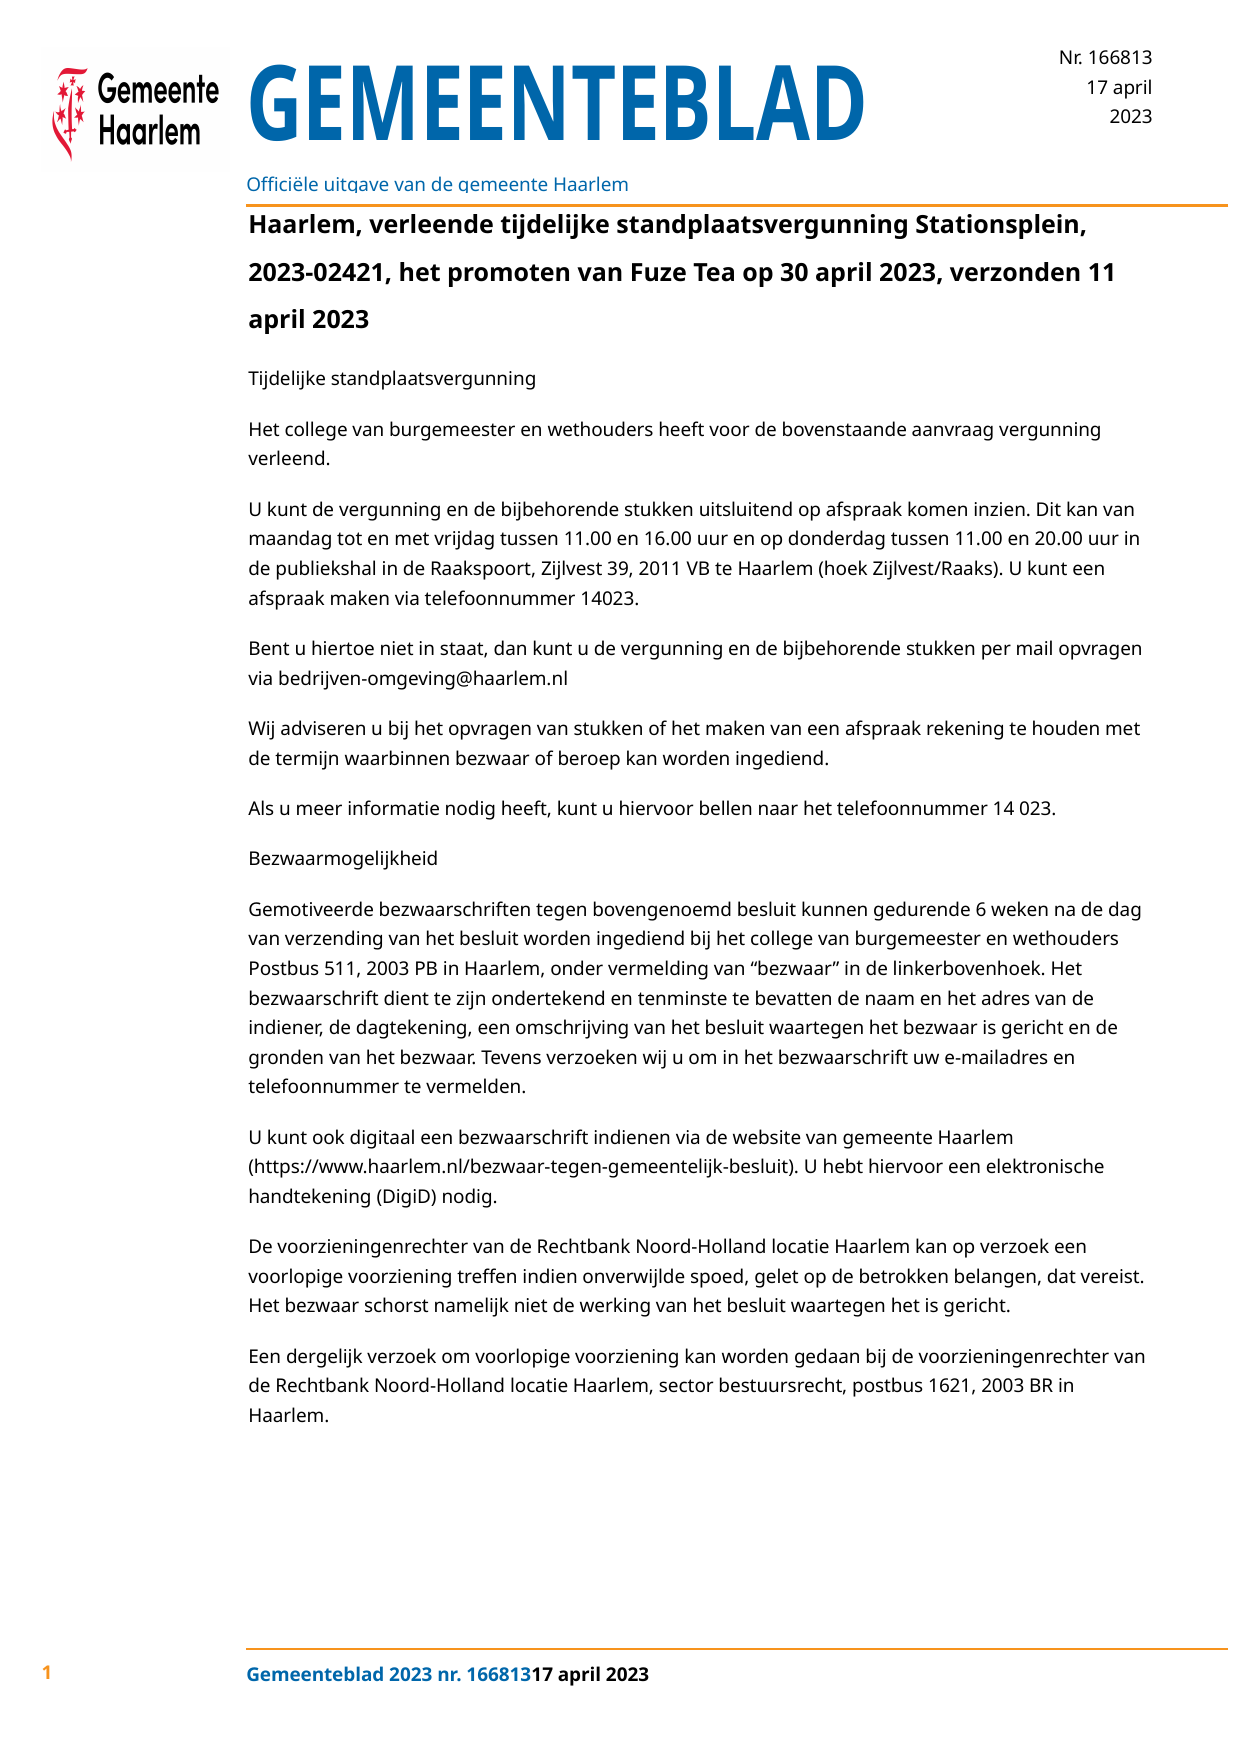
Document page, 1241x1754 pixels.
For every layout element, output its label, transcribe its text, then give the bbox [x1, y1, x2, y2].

text U kunt ook digitaal een bezwaarschrift indienen via de website van gemeente Haarlem (https://www.haarlem.nl/bezwaar-tegen-gemeentelijk-besluit). U hebt hiervoor een elektronische handtekening (DigiD) nodig. [248, 1124, 1152, 1209]
text Bezwaarmogelijkheid [248, 846, 1152, 871]
text De voorzieningenrechter van de Rechtbank Noord-Holland locatie Haarlem kan op verzoek een voorlopige voorziening treffen indien onverwijlde spoed, gelet op de betrokken belangen, dat vereist. Het bezwaar schorst namelijk niet de werking van het besluit waartegen het is gericht. [248, 1233, 1152, 1318]
text U kunt de vergunning en de bijbehorende stukken uitsluitend op afspraak komen inzien. Dit kan van maandag tot en met vrijdag tussen 11.00 en 16.00 uur en op donderdag tussen 11.00 en 20.00 uur in de publiekshal in de Raakspoort, Zijlvest 39, 2011 VB te Haarlem (hoek Zijlvest/Raaks). U kunt een afspraak maken via telefoonnummer 14023. [248, 496, 1152, 610]
text Bent u hiertoe niet in staat, dan kunt u de vergunning en de bijbehorende stukken per mail opvragen via bedrijven-omgeving@haarlem.nl [248, 635, 1152, 690]
text Als u meer informatie nodig heeft, kunt u hiervoor bellen naar het telefoonnummer 14 023. [248, 795, 1152, 821]
text Wij adviseren u bij het opvragen van stukken of het maken van een afspraak rekening te houden met de termijn waarbinnen bezwaar of beroep kan worden ingediend. [248, 715, 1152, 770]
text Het college van burgemeester en wethouders heeft voor de bovenstaande aanvraag vergunning verleend. [248, 416, 1152, 471]
text Haarlem, verleende tijdelijke standplaatsvergunning Stationsplein, 2023-02421, het promoten van Fuze Tea op 30 april 2023, verzonden 11 april 2023 [248, 207, 1152, 336]
text Gemotiveerde bezwaarschriften tegen bovengenoemd besluit kunnen gedurende 6 weken na de dag van verzending van het besluit worden ingediend bij het college van burgemeester en wethouders Postbus 511, 2003 PB in Haarlem, onder vermelding van “bezwaar” in de linkerbovenhoek. Het bezwaarschrift dient te zijn ondertekend en tenminste te bevatten de naam en het adres van de indiener, de dagtekening, een omschrijving van het besluit waartegen het bezwaar is gericht en de gronden van het bezwaar. Tevens verzoeken wij u om in het bezwaarschrift uw e-mailadres en telefoonnummer te vermelden. [248, 896, 1152, 1099]
text Tijdelijke standplaatsvergunning [248, 366, 1152, 391]
picture [41, 47, 231, 172]
text Een dergelijk verzoek om voorlopige voorziening kan worden gedaan bij de voorzieningenrechter van de Rechtbank Noord-Holland locatie Haarlem, sector bestuursrecht, postbus 1621, 2003 BR in Haarlem. [248, 1343, 1152, 1428]
